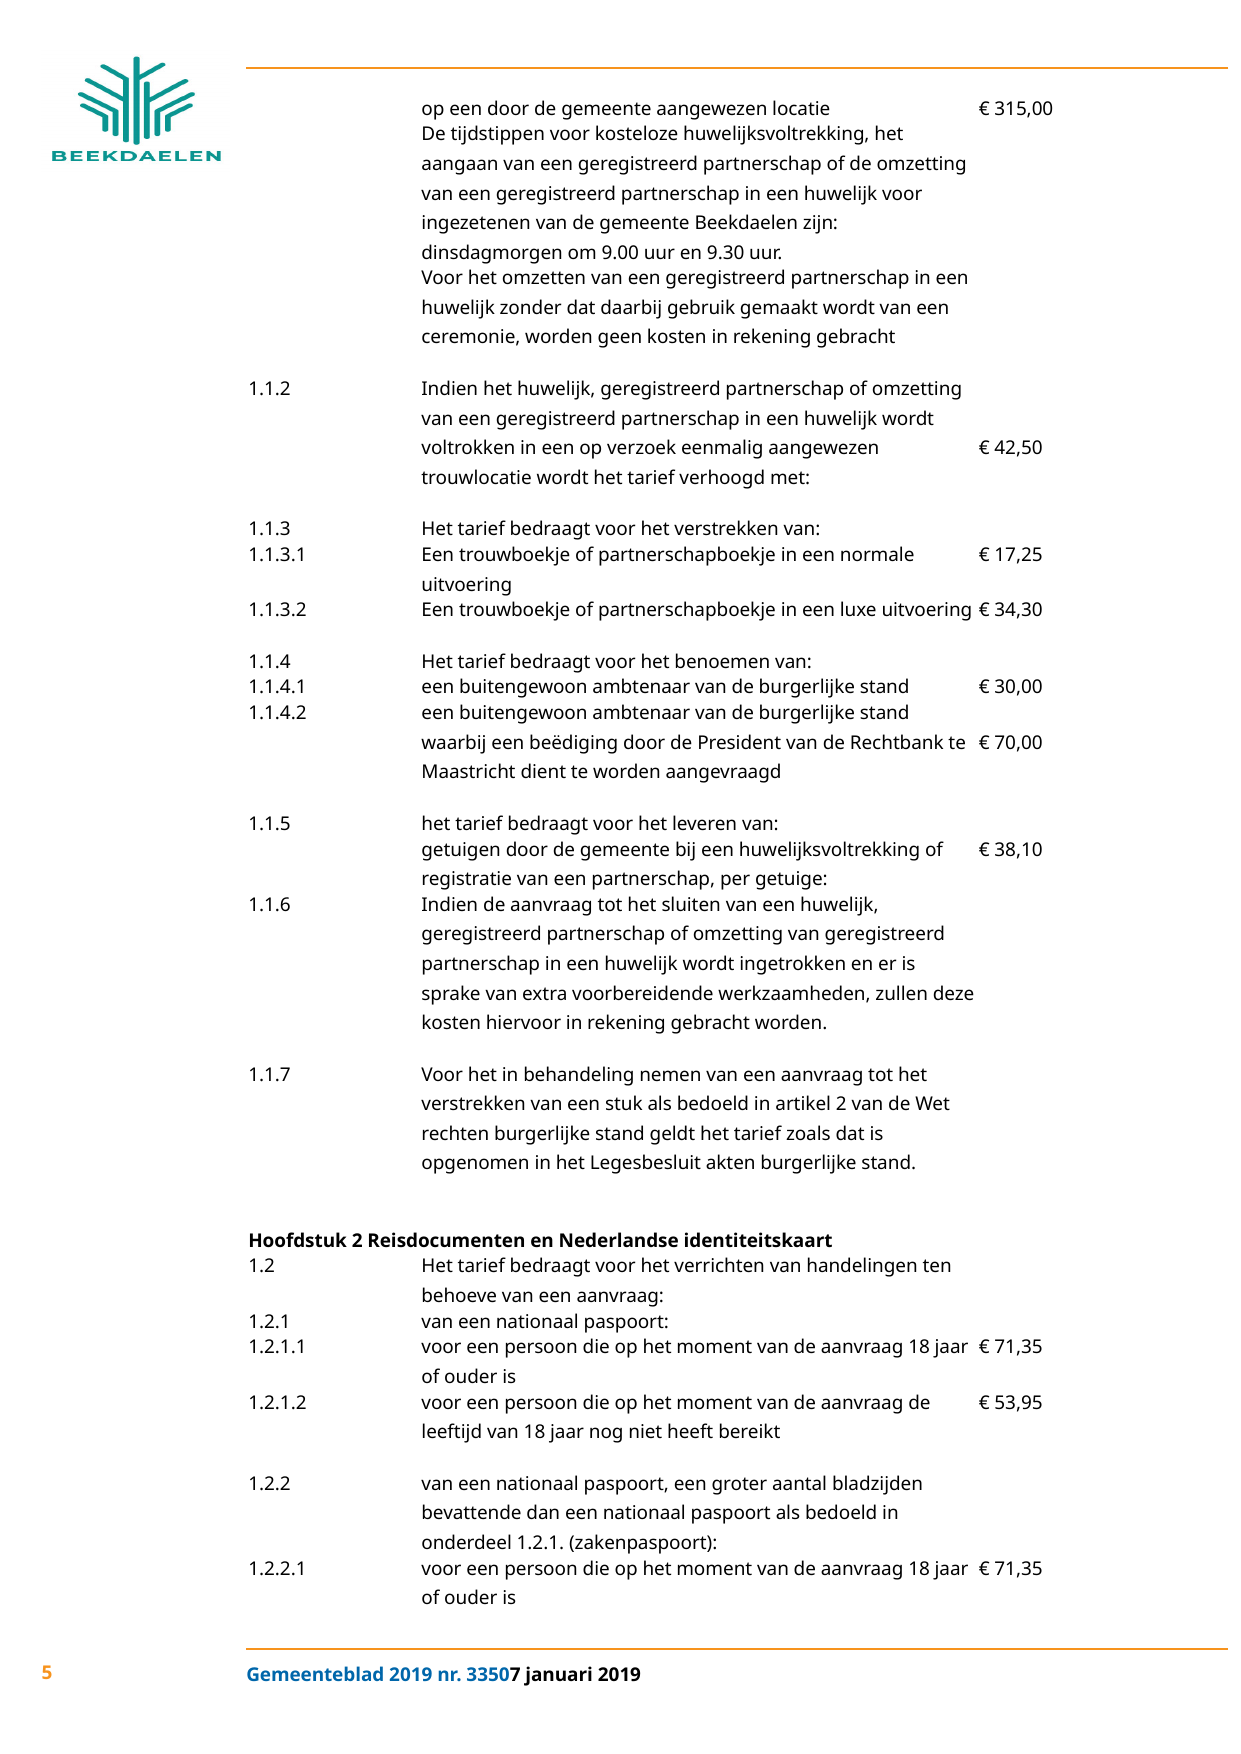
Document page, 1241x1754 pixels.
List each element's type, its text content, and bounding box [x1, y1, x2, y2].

table_cell [979, 1470, 1152, 1555]
table_cell 1.2.2.1 [248, 1555, 421, 1610]
table_cell [421, 1175, 978, 1201]
table_cell het tarief bedraagt voor het leveren van: [421, 810, 978, 836]
table_cell [979, 1035, 1152, 1061]
table_cell 1.2.1.2 [248, 1389, 421, 1444]
table_cell [979, 1175, 1152, 1201]
table_cell [248, 490, 421, 515]
table_cell [421, 784, 978, 810]
table_cell Het tarief bedraagt voor het benoemen van: [421, 648, 978, 674]
table_cell [421, 1035, 978, 1061]
table_cell Hoofdstuk 2 Reisdocumenten en Nederlandse identiteitskaart [248, 1227, 978, 1252]
table_cell [979, 1253, 1152, 1308]
table_cell [421, 622, 978, 648]
table_cell [979, 1227, 1152, 1252]
table_cell voor een persoon die op het moment van de aanvraag de leeftijd van 18 jaar nog niet heeft bereikt [421, 1389, 978, 1444]
table_cell [979, 490, 1152, 515]
table_cell een buitengewoon ambtenaar van de burgerlijke stand waarbij een beëdiging door de President van de Rechtbank te Maastricht dient te worden aangevraagd [421, 699, 978, 784]
table_cell [248, 784, 421, 810]
table_cell [979, 265, 1152, 349]
table_cell € 17,25 [979, 541, 1152, 596]
table_cell [979, 1201, 1152, 1227]
table_cell € 53,95 [979, 1389, 1152, 1444]
table_cell 1.2.1 [248, 1308, 421, 1333]
table_cell 1.1.3.2 [248, 596, 421, 622]
table_cell € 42,50 [979, 375, 1152, 490]
table_cell Het tarief bedraagt voor het verrichten van handelingen ten behoeve van een aanvraag: [421, 1253, 978, 1308]
table_cell € 315,00 [979, 95, 1152, 121]
table_cell [979, 891, 1152, 1035]
table_cell 1.1.7 [248, 1061, 421, 1175]
table_cell Een trouwboekje of partnerschapboekje in een normale uitvoering [421, 541, 978, 596]
table_cell € 71,35 [979, 1334, 1152, 1389]
table_cell € 30,00 [979, 674, 1152, 699]
table_cell 1.1.3 [248, 515, 421, 541]
table_cell [248, 1444, 421, 1470]
table_cell De tijdstippen voor kosteloze huwelijksvoltrekking, het aangaan van een geregistreerd partnerschap of de omzetting van een geregistreerd partnerschap in een huwelijk voor ingezetenen van de gemeente Beekdaelen zijn: dinsdagmorgen om 9.00 uur en 9.30 uur. [421, 121, 978, 264]
table_cell [979, 1061, 1152, 1175]
table_cell 1.1.4.2 [248, 699, 421, 784]
table_cell 1.1.2 [248, 375, 421, 490]
table_cell 1.2.2 [248, 1470, 421, 1555]
table_cell 1.2.1.1 [248, 1334, 421, 1389]
table_cell Indien de aanvraag tot het sluiten van een huwelijk, geregistreerd partnerschap of omzetting van geregistreerd partnerschap in een huwelijk wordt ingetrokken en er is sprake van extra voorbereidende werkzaamheden, zullen deze kosten hiervoor in rekening gebracht worden. [421, 891, 978, 1035]
table_cell [979, 1308, 1152, 1333]
table_cell getuigen door de gemeente bij een huwelijksvoltrekking of registratie van een partnerschap, per getuige: [421, 836, 978, 891]
picture [41, 47, 231, 172]
table_cell [979, 784, 1152, 810]
table_cell voor een persoon die op het moment van de aanvraag 18 jaar of ouder is [421, 1555, 978, 1610]
table_cell [979, 1444, 1152, 1470]
table_cell [979, 810, 1152, 836]
table_cell Het tarief bedraagt voor het verstrekken van: [421, 515, 978, 541]
table_cell [421, 1444, 978, 1470]
table_cell 1.1.6 [248, 891, 421, 1035]
table_cell [248, 1035, 421, 1061]
table_cell [248, 95, 421, 121]
table_cell [421, 490, 978, 515]
table_cell 1.1.4.1 [248, 674, 421, 699]
table_cell [421, 350, 978, 375]
table_cell € 34,30 [979, 596, 1152, 622]
table_cell Indien het huwelijk, geregistreerd partnerschap of omzetting van een geregistreerd partnerschap in een huwelijk wordt voltrokken in een op verzoek eenmalig aangewezen trouwlocatie wordt het tarief verhoogd met: [421, 375, 978, 490]
table_cell voor een persoon die op het moment van de aanvraag 18 jaar of ouder is [421, 1334, 978, 1389]
table_cell 1.1.4 [248, 648, 421, 674]
table_cell [248, 350, 421, 375]
table_cell [248, 622, 421, 648]
table_cell van een nationaal paspoort, een groter aantal bladzijden bevattende dan een nationaal paspoort als bedoeld in onderdeel 1.2.1. (zakenpaspoort): [421, 1470, 978, 1555]
table_cell [421, 1201, 978, 1227]
table_cell 1.2 [248, 1253, 421, 1308]
table_cell [979, 622, 1152, 648]
table_cell [248, 1201, 421, 1227]
table_cell 1.1.3.1 [248, 541, 421, 596]
table_cell Voor het omzetten van een geregistreerd partnerschap in een huwelijk zonder dat daarbij gebruik gemaakt wordt van een ceremonie, worden geen kosten in rekening gebracht [421, 265, 978, 349]
table_cell op een door de gemeente aangewezen locatie [421, 95, 978, 121]
table_cell [248, 1175, 421, 1201]
table_cell € 70,00 [979, 699, 1152, 784]
table_cell [979, 350, 1152, 375]
table_cell Een trouwboekje of partnerschapboekje in een luxe uitvoering [421, 596, 978, 622]
table_cell Voor het in behandeling nemen van een aanvraag tot het verstrekken van een stuk als bedoeld in artikel 2 van de Wet rechten burgerlijke stand geldt het tarief zoals dat is opgenomen in het Legesbesluit akten burgerlijke stand. [421, 1061, 978, 1175]
table_cell van een nationaal paspoort: [421, 1308, 978, 1333]
table_cell [979, 121, 1152, 264]
table_cell [979, 515, 1152, 541]
table_cell [248, 265, 421, 349]
table_cell € 71,35 [979, 1555, 1152, 1610]
table_cell [979, 648, 1152, 674]
table_cell 1.1.5 [248, 810, 421, 836]
table_cell € 38,10 [979, 836, 1152, 891]
table_cell een buitengewoon ambtenaar van de burgerlijke stand [421, 674, 978, 699]
table_cell [248, 121, 421, 264]
table_cell [248, 836, 421, 891]
